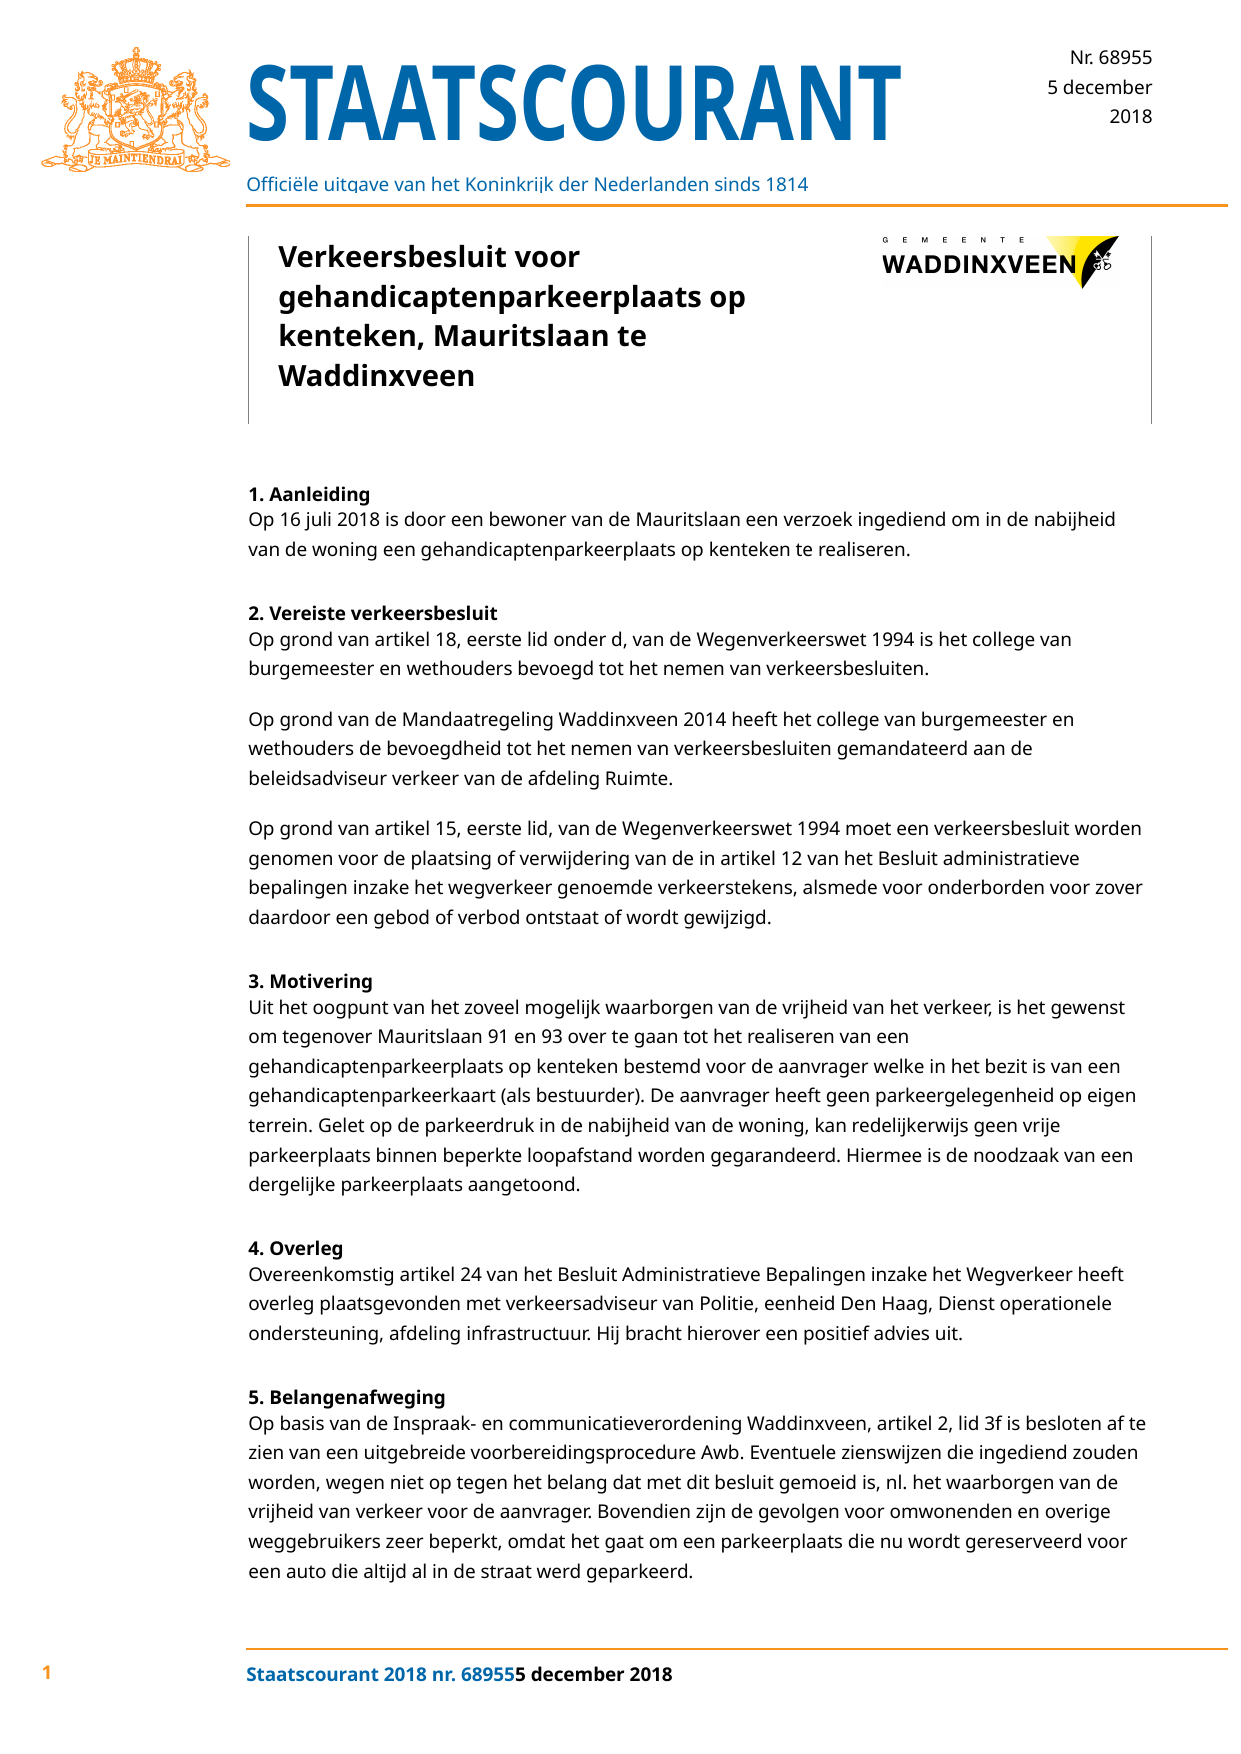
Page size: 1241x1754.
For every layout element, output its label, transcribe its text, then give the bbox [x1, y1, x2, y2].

text 5. Belangenafweging [248, 1384, 1152, 1410]
table_header [850, 236, 1151, 424]
picture [41, 47, 231, 172]
text 3. Motivering [248, 968, 1152, 994]
text 2. Vereiste verkeersbesluit [248, 600, 1152, 626]
text 1. Aanleiding [248, 481, 1152, 507]
text Overeenkomstig artikel 24 van het Besluit Administratieve Bepalingen inzake het Wegverkeer heeft overleg plaatsgevonden met verkeersadviseur van Politie, eenheid Den Haag, Dienst operationele ondersteuning, afdeling infrastructuur. Hij bracht hierover een positief advies uit. [248, 1261, 1152, 1346]
text Op grond van de Mandaatregeling Waddinxveen 2014 heeft het college van burgemeester en wethouders de bevoegdheid tot het nemen van verkeersbesluiten gemandateerd aan de beleidsadviseur verkeer van de afdeling Ruimte. [248, 706, 1152, 791]
text Op basis van de Inspraak- en communicatieverordening Waddinxveen, artikel 2, lid 3f is besloten af te zien van een uitgebreide voorbereidingsprocedure Awb. Eventuele zienswijzen die ingediend zouden worden, wegen niet op tegen het belang dat met dit besluit gemoeid is, nl. het waarborgen van de vrijheid van verkeer voor de aanvrager. Bovendien zijn de gevolgen voor omwonenden en overige weggebruikers zeer beperkt, omdat het gaat om een parkeerplaats die nu wordt gereserveerd voor een auto die altijd al in de straat werd geparkeerd. [248, 1410, 1152, 1583]
text Uit het oogpunt van het zoveel mogelijk waarborgen van de vrijheid van het verkeer, is het gewenst om tegenover Mauritslaan 91 en 93 over te gaan tot het realiseren van een gehandicaptenparkeerplaats op kenteken bestemd voor de aanvrager welke in het bezit is van een gehandicaptenparkeerkaart (als bestuurder). De aanvrager heeft geen parkeergelegenheid op eigen terrein. Gelet op de parkeerdruk in de nabijheid van de woning, kan redelijkerwijs geen vrije parkeerplaats binnen beperkte loopafstand worden gegarandeerd. Hiermee is de noodzaak van een dergelijke parkeerplaats aangetoond. [248, 994, 1152, 1197]
text Op 16 juli 2018 is door een bewoner van de Mauritslaan een verzoek ingediend om in de nabijheid van de woning een gehandicaptenparkeerplaats op kenteken te realiseren. [248, 507, 1152, 562]
table_header Verkeersbesluit voor gehandicaptenparkeerplaats op kenteken, Mauritslaan te Waddinxveen [249, 236, 850, 424]
text 4. Overleg [248, 1235, 1152, 1261]
text Op grond van artikel 15, eerste lid, van de Wegenverkeerswet 1994 moet een verkeersbesluit worden genomen voor de plaatsing of verwijdering van de in artikel 12 van het Besluit administratieve bepalingen inzake het wegverkeer genoemde verkeerstekens, alsmede voor onderborden voor zover daardoor een gebod of verbod ontstaat of wordt gewijzigd. [248, 815, 1152, 930]
text Op grond van artikel 18, eerste lid onder d, van de Wegenverkeerswet 1994 is het college van burgemeester en wethouders bevoegd tot het nemen van verkeersbesluiten. [248, 626, 1152, 681]
picture [882, 236, 1119, 289]
